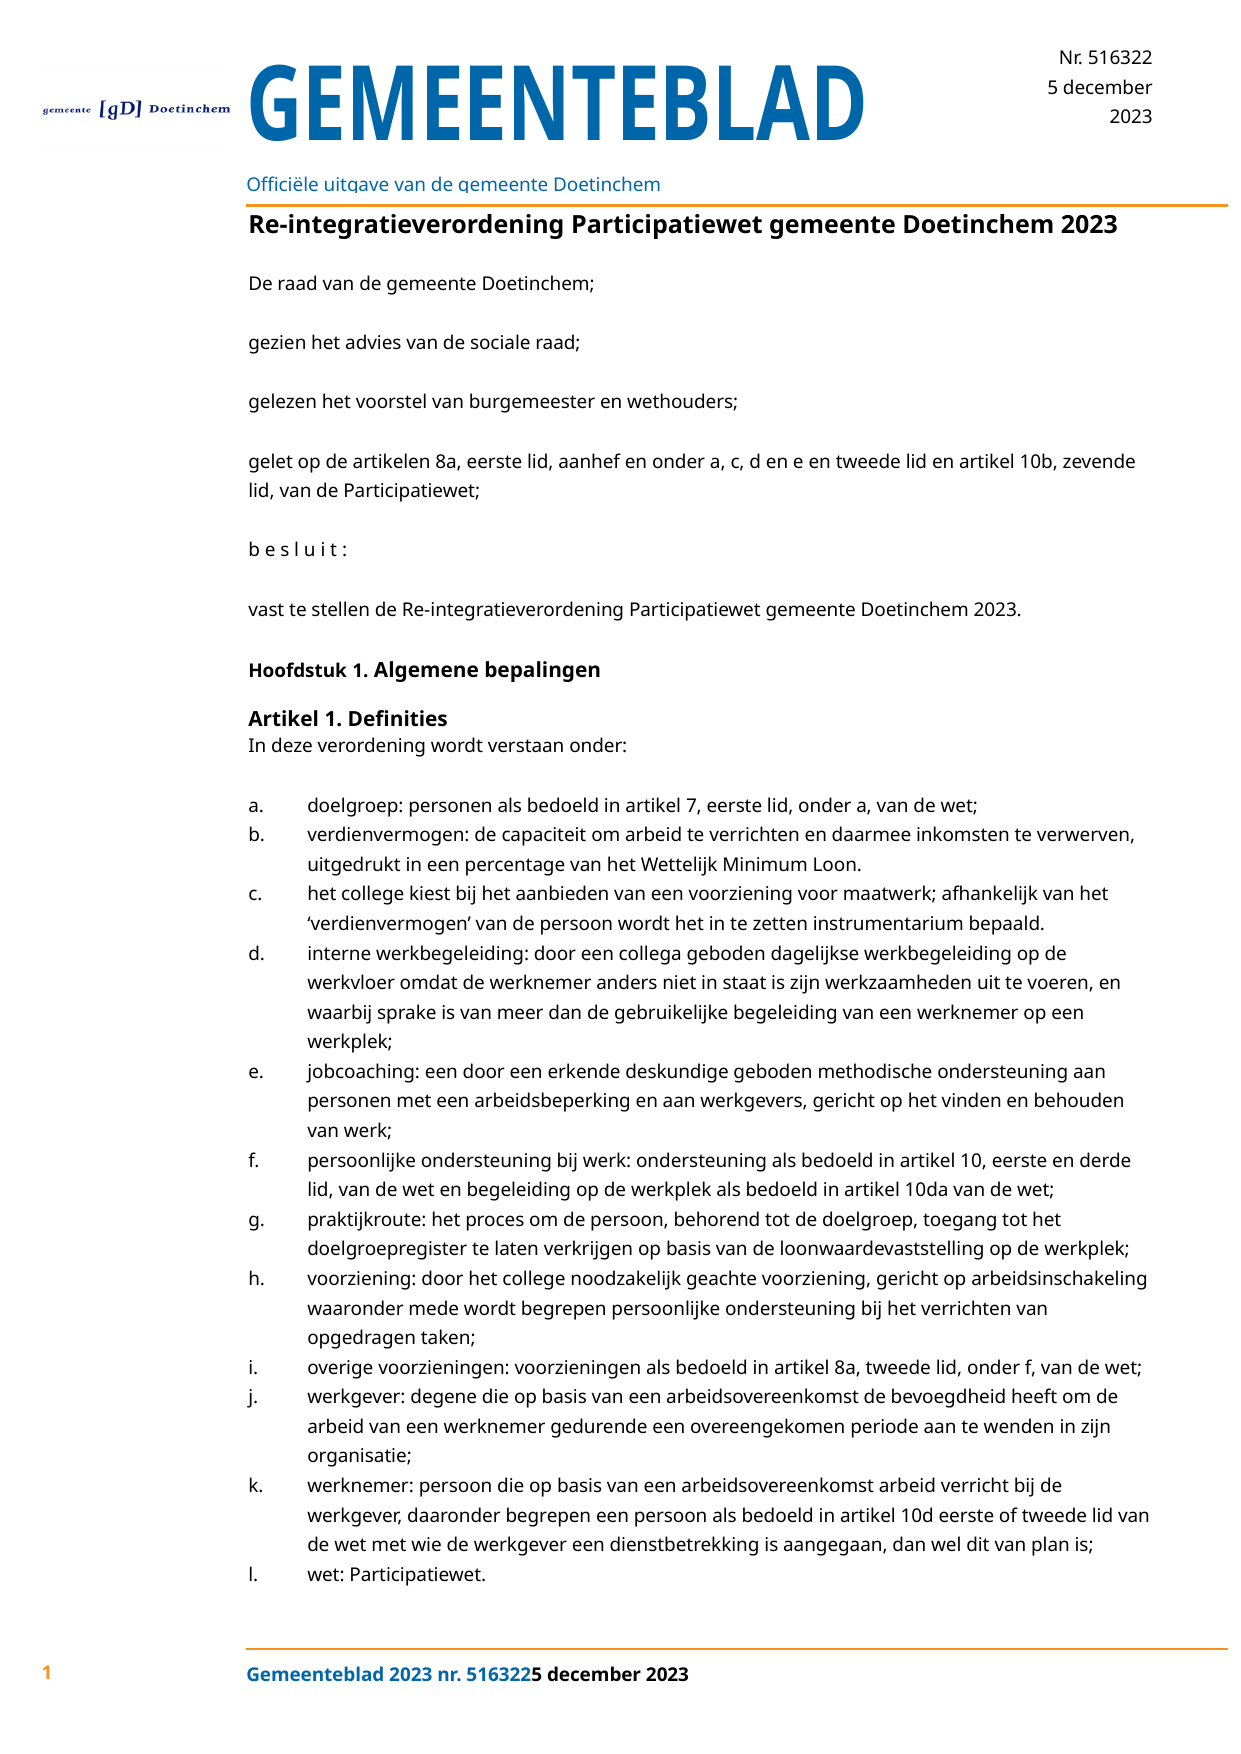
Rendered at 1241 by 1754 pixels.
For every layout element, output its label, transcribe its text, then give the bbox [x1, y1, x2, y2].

list overige voorzieningen: voorzieningen als bedoeld in artikel 8a, tweede lid, onder f, van de wet; [248, 1354, 1152, 1379]
text De raad van de gemeente Doetinchem; [248, 270, 1152, 296]
list voorziening: door het college noodzakelijk geachte voorziening, gericht op arbeidsinschakeling waaronder mede wordt begrepen persoonlijke ondersteuning bij het verrichten van opgedragen taken; [248, 1265, 1152, 1350]
list verdienvermogen: de capaciteit om arbeid te verrichten en daarmee inkomsten te verwerven, uitgedrukt in een percentage van het Wettelijk Minimum Loon. [248, 821, 1152, 877]
text gelet op de artikelen 8a, eerste lid, aanhef en onder a, c, d en e en tweede lid en artikel 10b, zevende lid, van de Participatiewet; [248, 448, 1152, 503]
text In deze verordening wordt verstaan onder: [248, 733, 1152, 758]
list werknemer: persoon die op basis van een arbeidsovereenkomst arbeid verricht bij de werkgever, daaronder begrepen een persoon als bedoeld in artikel 10d eerste of tweede lid van de wet met wie de werkgever een dienstbetrekking is aangegaan, dan wel dit van plan is; [248, 1472, 1152, 1557]
list jobcoaching: een door een erkende deskundige geboden methodische ondersteuning aan personen met een arbeidsbeperking en aan werkgevers, gericht op het vinden en behouden van werk; [248, 1058, 1152, 1143]
picture [41, 47, 231, 172]
text gezien het advies van de sociale raad; [248, 329, 1152, 355]
list doelgroep: personen als bedoeld in artikel 7, eerste lid, onder a, van de wet; [248, 792, 1152, 817]
text gelezen het voorstel van burgemeester en wethouders; [248, 389, 1152, 414]
text b e s l u i t : [248, 537, 1152, 562]
text vast te stellen de Re-integratieverordening Participatiewet gemeente Doetinchem 2023. [248, 596, 1152, 621]
list het college kiest bij het aanbieden van een voorziening voor maatwerk; afhankelijk van het ‘verdienvermogen’ van de persoon wordt het in te zetten instrumentarium bepaald. [248, 881, 1152, 936]
list interne werkbegeleiding: door een collega geboden dagelijkse werkbegeleiding op de werkvloer omdat de werknemer anders niet in staat is zijn werkzaamheden uit te voeren, en waarbij sprake is van meer dan de gebruikelijke begeleiding van een werknemer op een werkplek; [248, 940, 1152, 1054]
text Re-integratieverordening Participatiewet gemeente Doetinchem 2023 [248, 207, 1152, 241]
text Artikel 1. Definities [248, 704, 1152, 733]
list wet: Participatiewet. [248, 1561, 1152, 1587]
list persoonlijke ondersteuning bij werk: ondersteuning als bedoeld in artikel 10, eerste en derde lid, van de wet en begeleiding op de werkplek als bedoeld in artikel 10da van de wet; [248, 1147, 1152, 1202]
list werkgever: degene die op basis van een arbeidsovereenkomst de bevoegdheid heeft om de arbeid van een werknemer gedurende een overeengekomen periode aan te wenden in zijn organisatie; [248, 1383, 1152, 1468]
list praktijkroute: het proces om de persoon, behorend tot de doelgroep, toegang tot het doelgroepregister te laten verkrijgen op basis van de loonwaardevaststelling op de werkplek; [248, 1206, 1152, 1261]
text Hoofdstuk 1. Algemene bepalingen [248, 655, 1152, 683]
